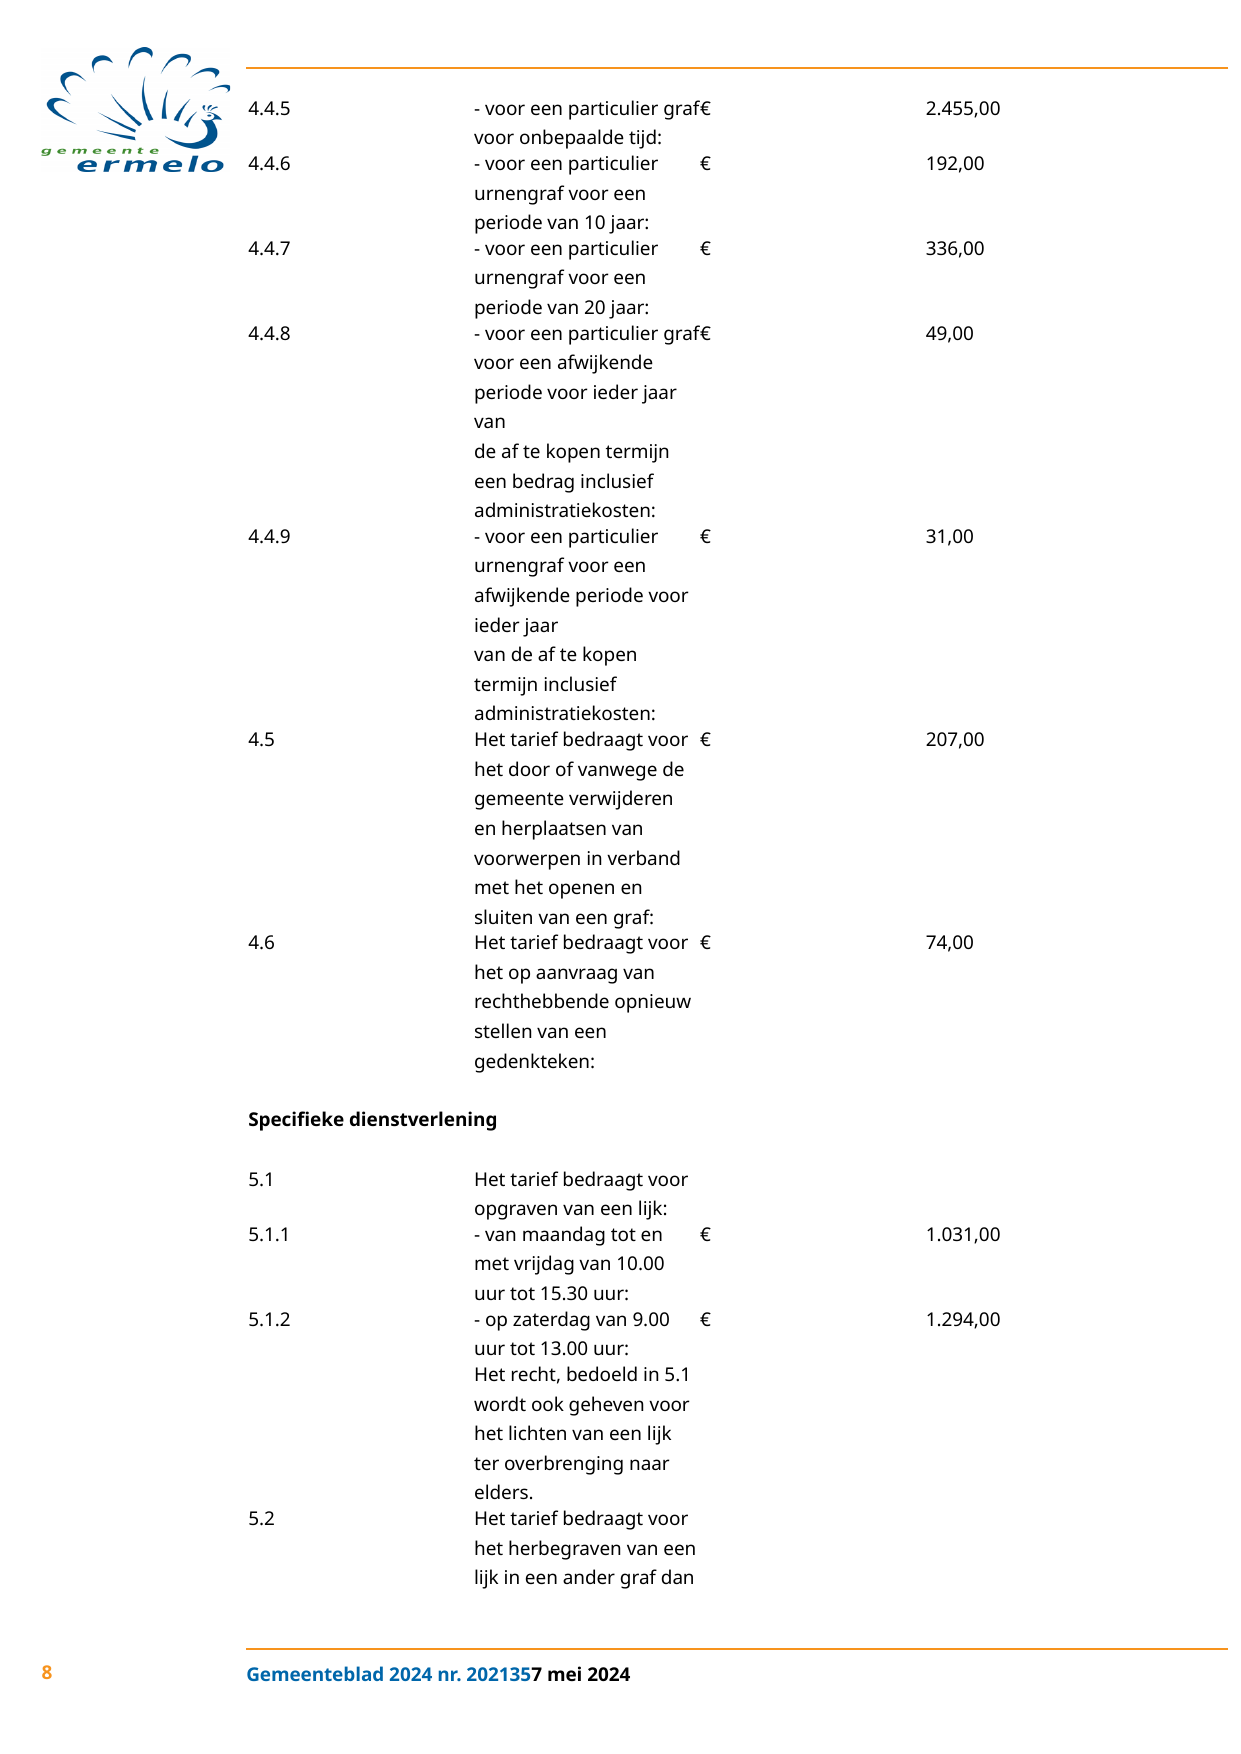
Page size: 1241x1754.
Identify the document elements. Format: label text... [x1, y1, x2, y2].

table_cell € [700, 235, 926, 320]
table_cell [700, 1361, 926, 1505]
table_cell € [700, 930, 926, 1074]
table_cell 1.294,00 [926, 1306, 1152, 1361]
table_cell Het recht, bedoeld in 5.1 wordt ook geheven voor het lichten van een lijk ter overbrenging naar elders. [474, 1361, 700, 1505]
table_cell 4.4.9 [248, 523, 474, 726]
table_cell 5.1.1 [248, 1221, 474, 1306]
text Specifieke dienstverlening [248, 1106, 1152, 1132]
table_cell - van maandag tot en met vrijdag van 10.00 uur tot 15.30 uur: [474, 1221, 700, 1306]
table_cell 192,00 [926, 150, 1152, 235]
table_cell Het tarief bedraagt voor het herbegraven van een lijk in een ander graf dan [474, 1505, 700, 1590]
table_cell [926, 1505, 1152, 1590]
table_cell 4.6 [248, 930, 474, 1074]
table_cell 5.2 [248, 1505, 474, 1590]
table_cell - voor een particulier graf voor een afwijkende periode voor ieder jaar van de af te kopen termijn een bedrag inclusief administratiekosten: [474, 320, 700, 523]
table_cell Het tarief bedraagt voor het op aanvraag van rechthebbende opnieuw stellen van een gedenkteken: [474, 930, 700, 1074]
table_cell 4.4.7 [248, 235, 474, 320]
table_header Het tarief bedraagt voor opgraven van een lijk: [474, 1166, 700, 1221]
picture [41, 47, 231, 172]
table_cell [926, 1361, 1152, 1505]
table_cell € [700, 95, 926, 150]
table_cell [700, 1505, 926, 1590]
table_cell € [700, 726, 926, 929]
table_cell - voor een particulier urnengraf voor een periode van 10 jaar: [474, 150, 700, 235]
table_cell 31,00 [926, 523, 1152, 726]
table_cell € [700, 523, 926, 726]
table_header 5.1 [248, 1166, 474, 1221]
table_cell 4.4.8 [248, 320, 474, 523]
table_cell 1.031,00 [926, 1221, 1152, 1306]
table_cell [248, 1361, 474, 1505]
table_cell 2.455,00 [926, 95, 1152, 150]
table_cell 49,00 [926, 320, 1152, 523]
table_cell - voor een particulier urnengraf voor een afwijkende periode voor ieder jaar van de af te kopen termijn inclusief administratiekosten: [474, 523, 700, 726]
table_header [700, 1166, 926, 1221]
table_header [926, 1166, 1152, 1221]
table_cell € [700, 320, 926, 523]
table_cell Het tarief bedraagt voor het door of vanwege de gemeente verwijderen en herplaatsen van voorwerpen in verband met het openen en sluiten van een graf: [474, 726, 700, 929]
table_cell 4.5 [248, 726, 474, 929]
table_cell € [700, 1221, 926, 1306]
table_cell - voor een particulier urnengraf voor een periode van 20 jaar: [474, 235, 700, 320]
table_cell 74,00 [926, 930, 1152, 1074]
table_cell 5.1.2 [248, 1306, 474, 1361]
table_cell - op zaterdag van 9.00 uur tot 13.00 uur: [474, 1306, 700, 1361]
table_cell 4.4.5 [248, 95, 474, 150]
table_cell 207,00 [926, 726, 1152, 929]
table_cell 4.4.6 [248, 150, 474, 235]
table_cell € [700, 150, 926, 235]
table_cell 336,00 [926, 235, 1152, 320]
table_cell € [700, 1306, 926, 1361]
table_cell - voor een particulier graf voor onbepaalde tijd: [474, 95, 700, 150]
